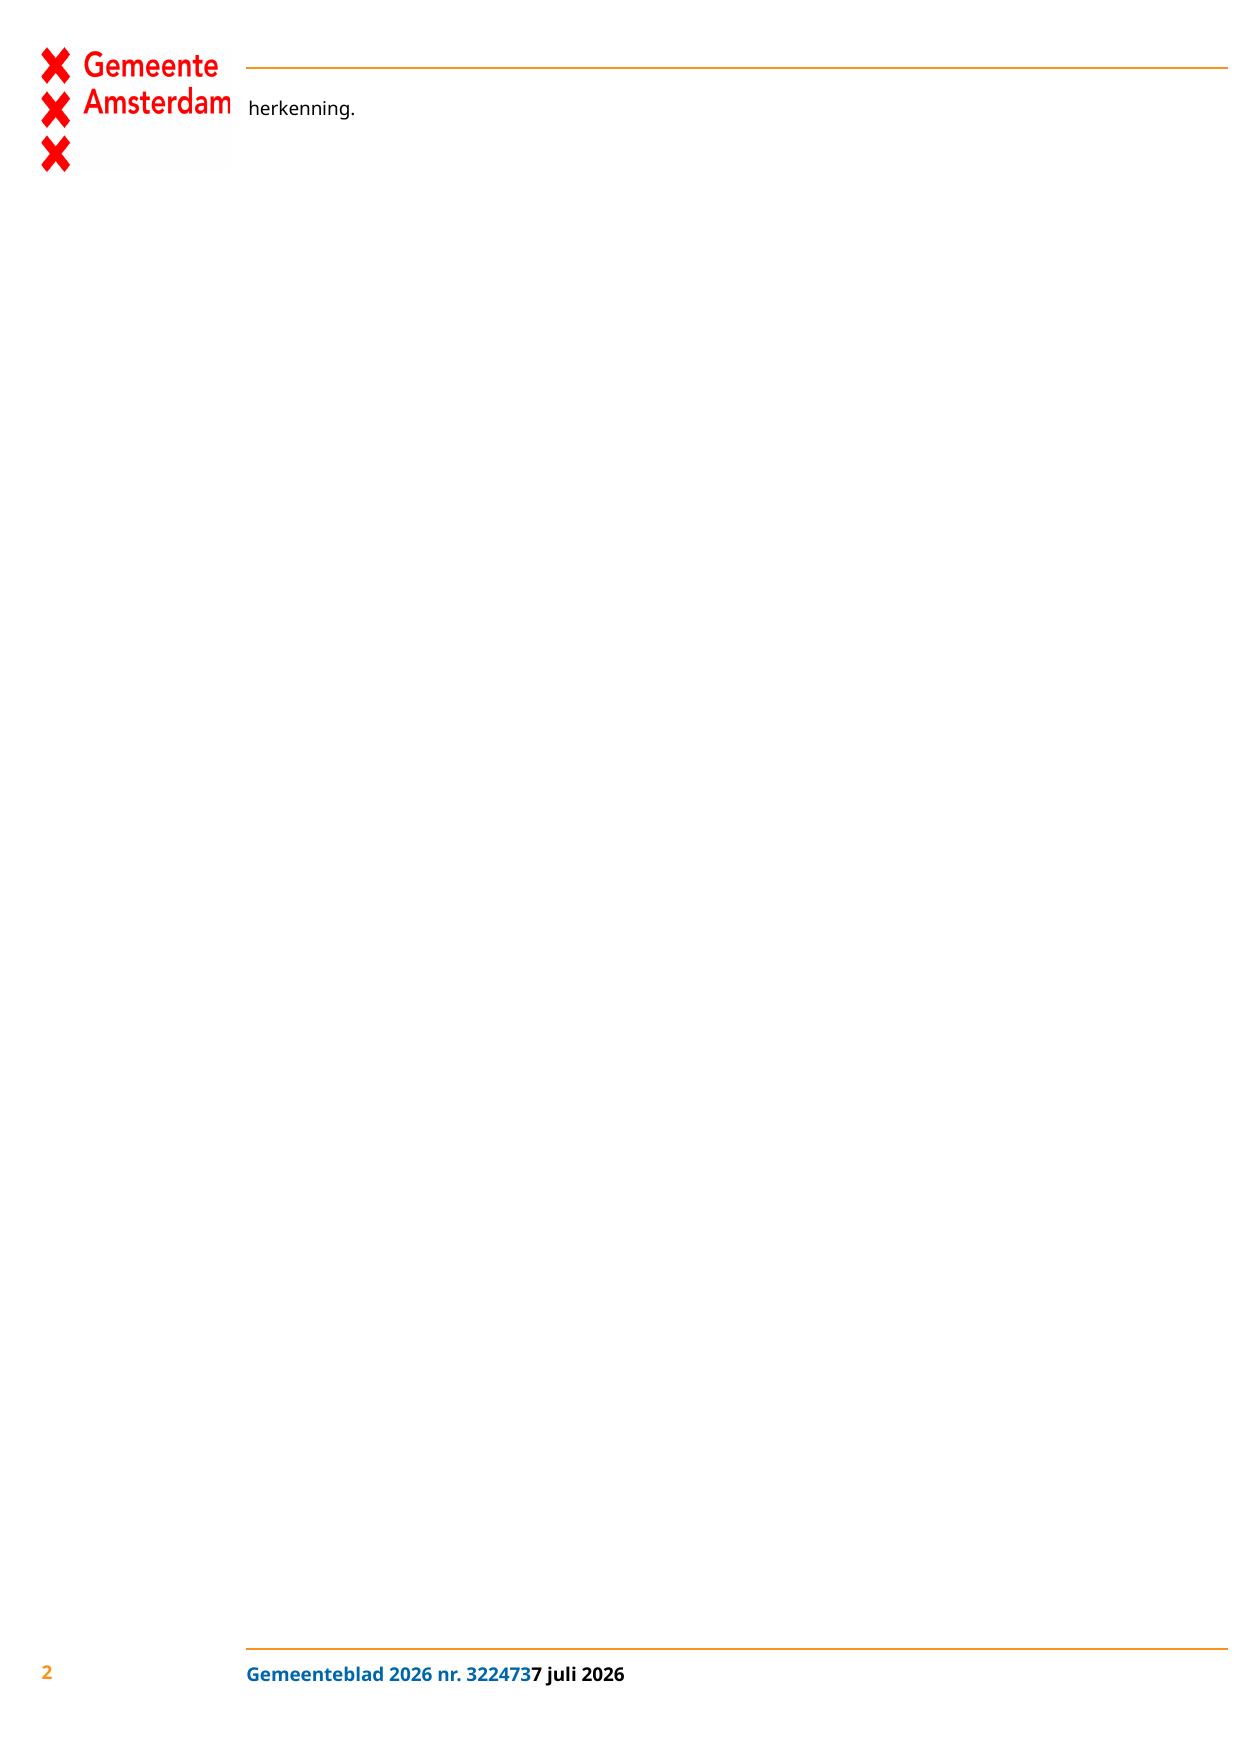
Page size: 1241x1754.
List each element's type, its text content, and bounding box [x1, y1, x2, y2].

text herkenning. [248, 95, 1152, 121]
picture [41, 47, 231, 172]
